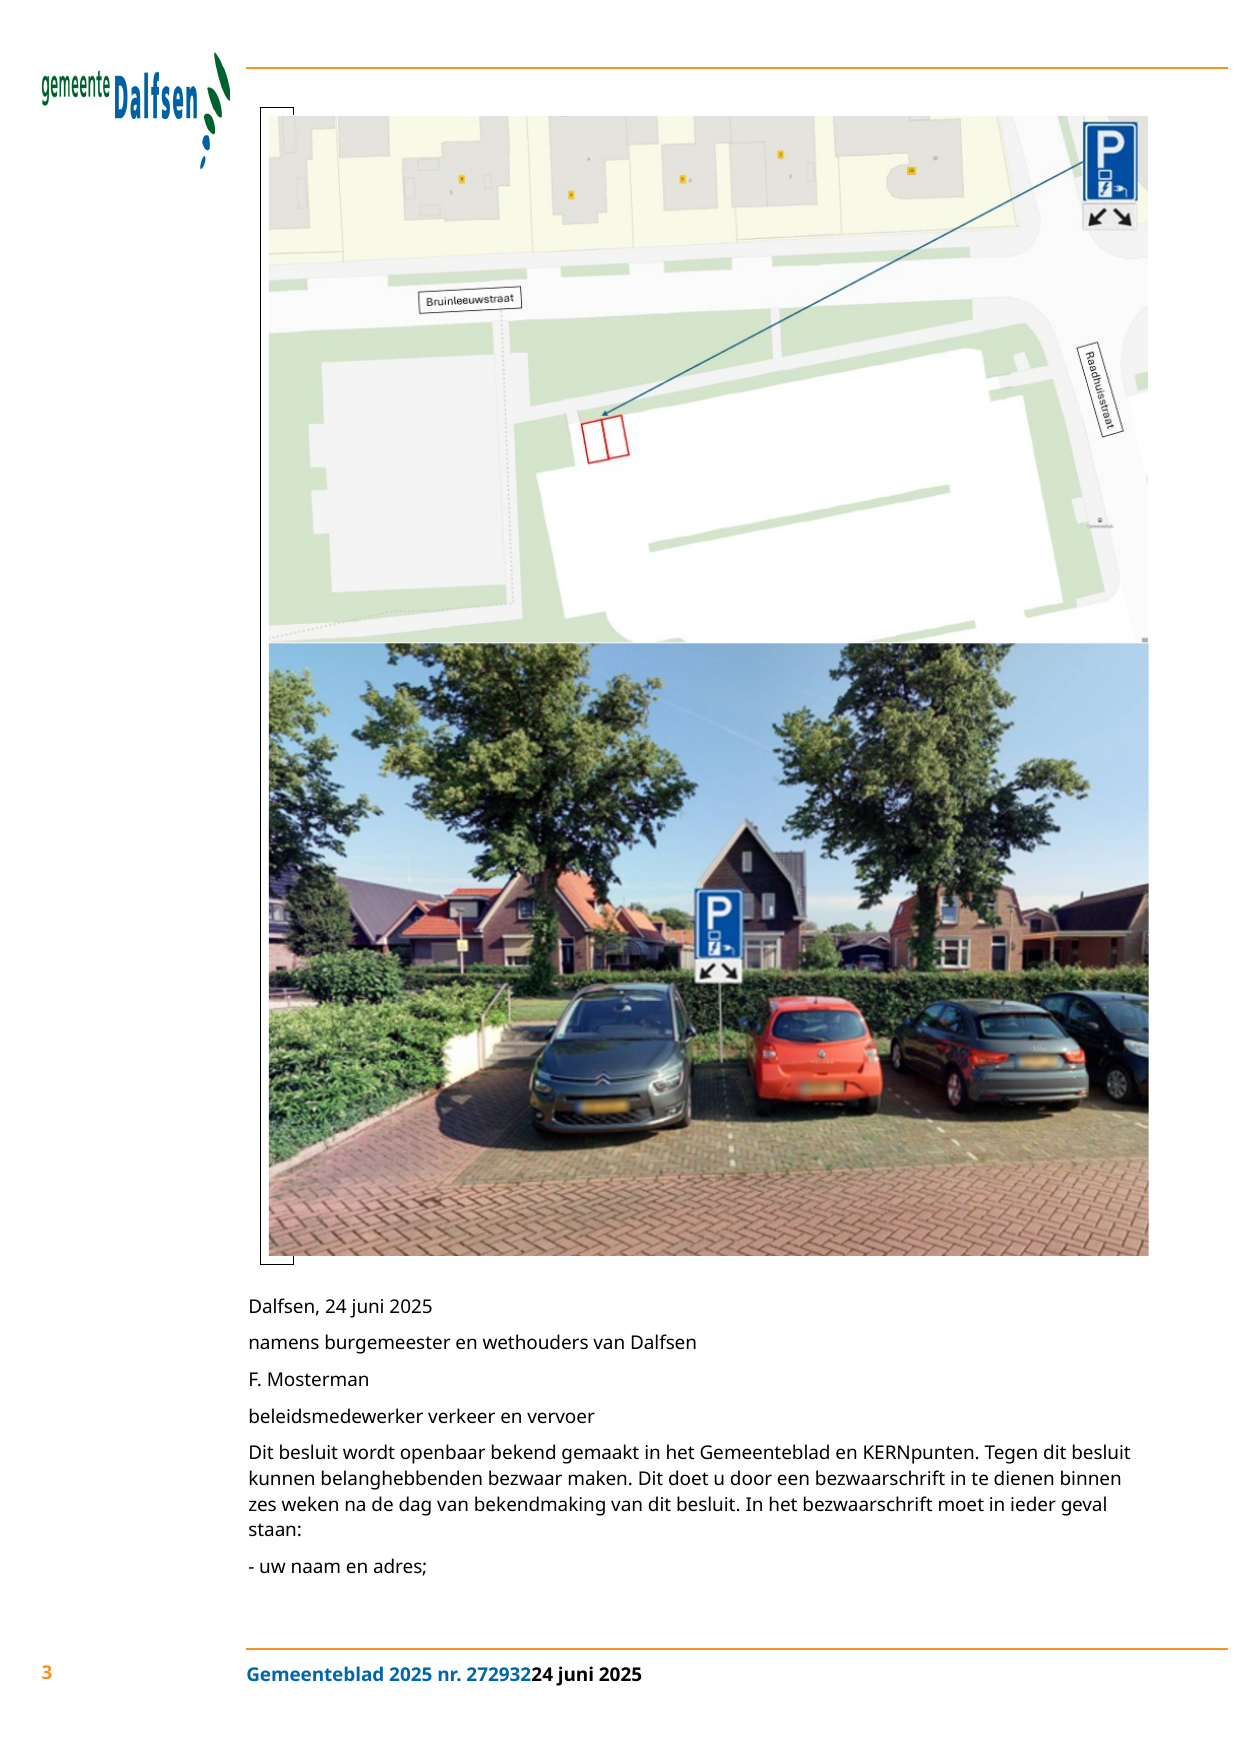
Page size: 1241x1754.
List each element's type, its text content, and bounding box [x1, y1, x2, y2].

text Dit besluit wordt openbaar bekend gemaakt in het Gemeenteblad en KERNpunten. Tegen dit besluit kunnen belanghebbenden bezwaar maken. Dit doet u door een bezwaarschrift in te dienen binnen zes weken na de dag van bekendmaking van dit besluit. In het bezwaarschrift moet in ieder geval staan: [248, 1439, 1152, 1542]
text F. Mosterman [248, 1366, 1152, 1392]
text - uw naam en adres; [248, 1553, 1152, 1579]
text beleidsmedewerker verkeer en vervoer [248, 1403, 1152, 1428]
picture [268, 115, 1149, 1256]
picture [41, 47, 231, 172]
text Dalfsen, 24 juni 2025 [248, 1293, 1152, 1318]
text namens burgemeester en wethouders van Dalfsen [248, 1329, 1152, 1355]
